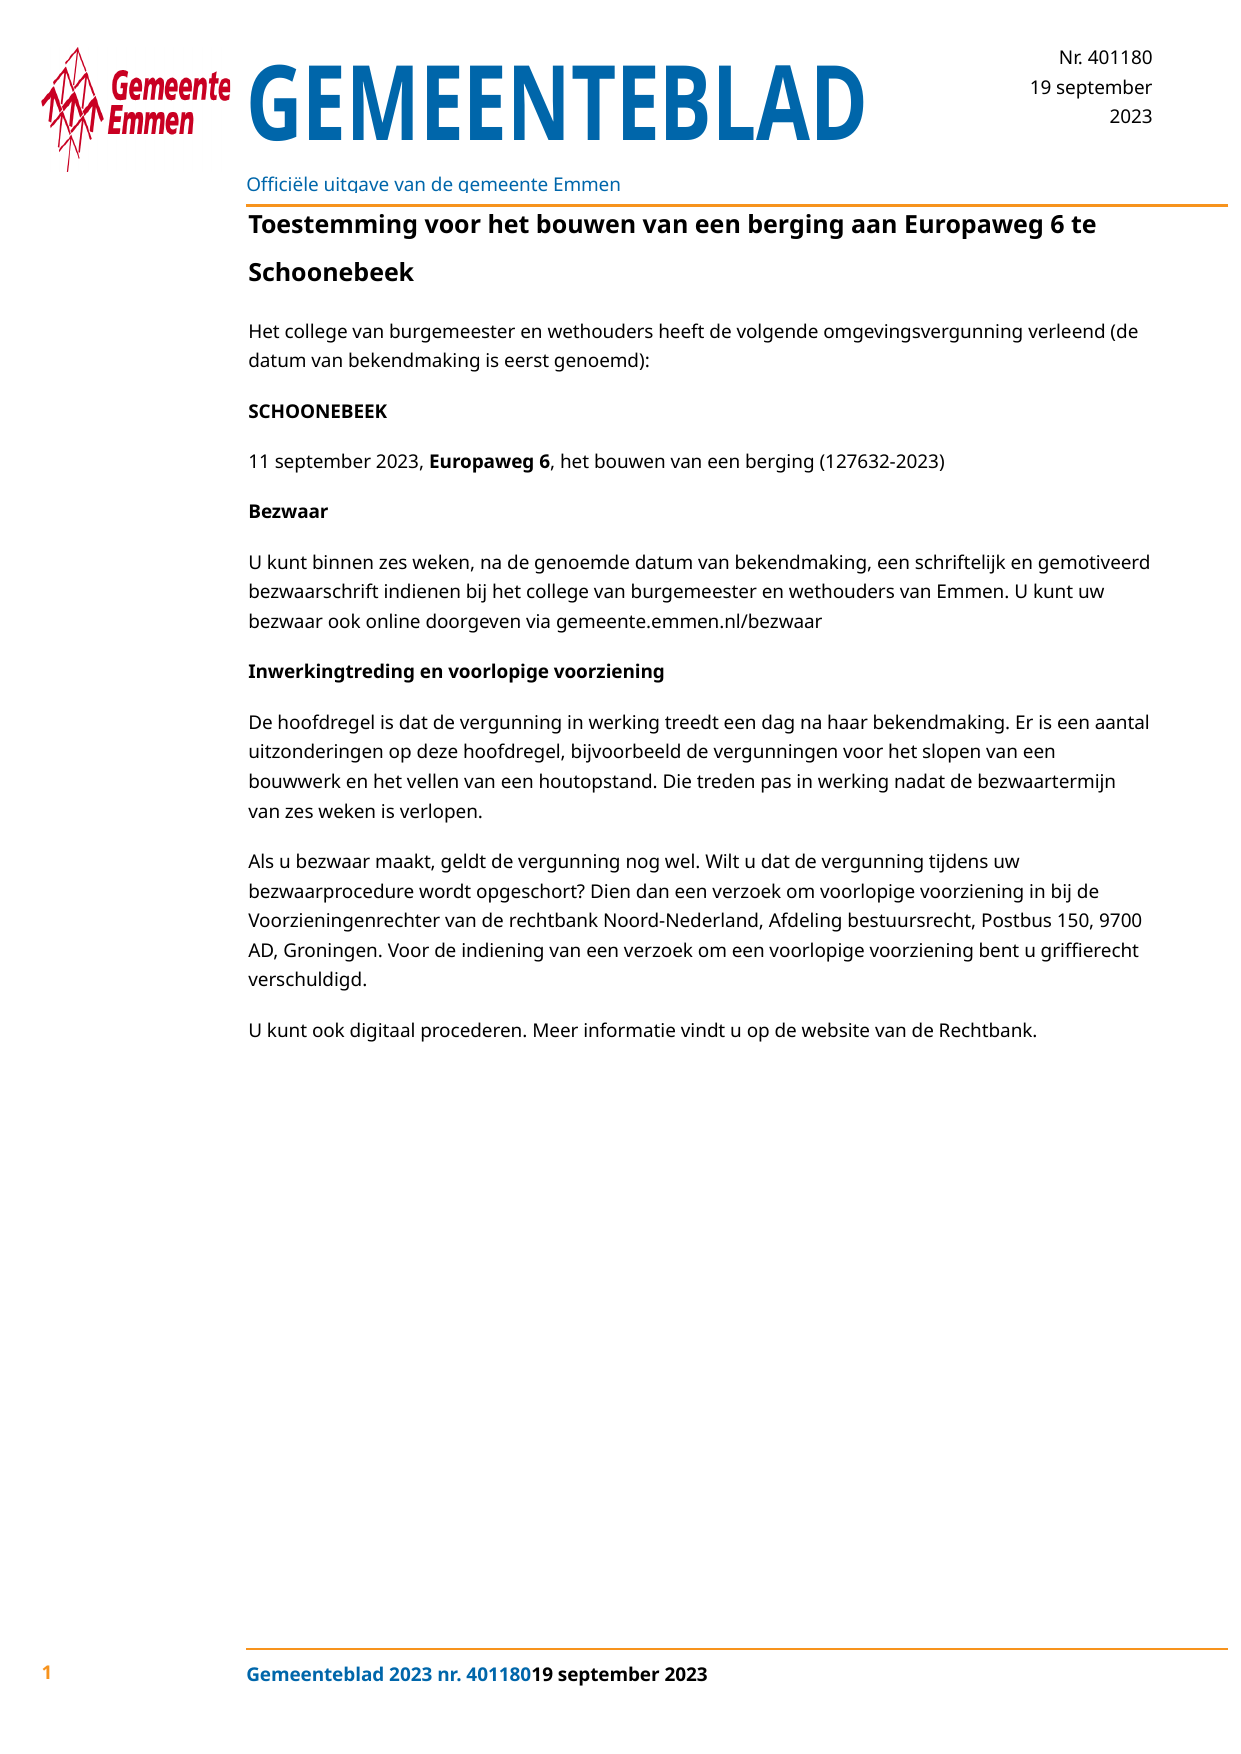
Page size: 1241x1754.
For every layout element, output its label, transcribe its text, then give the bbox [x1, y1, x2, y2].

text Toestemming voor het bouwen van een berging aan Europaweg 6 te Schoonebeek [248, 207, 1152, 288]
text SCHOONEBEEK [248, 398, 1152, 424]
text Inwerkingtreding en voorlopige voorziening [248, 659, 1152, 684]
text U kunt ook digitaal procederen. Meer informatie vindt u op de website van de Rechtbank. [248, 1017, 1152, 1043]
text Als u bezwaar maakt, geldt de vergunning nog wel. Wilt u dat de vergunning tijdens uw bezwaarprocedure wordt opgeschort? Dien dan een verzoek om voorlopige voorziening in bij de Voorzieningenrechter van de rechtbank Noord-Nederland, Afdeling bestuursrecht, Postbus 150, 9700 AD, Groningen. Voor de indiening van een verzoek om een voorlopige voorziening bent u griffierecht verschuldigd. [248, 848, 1152, 992]
text 11 september 2023, Europaweg 6, het bouwen van een berging (127632-2023) [248, 448, 1152, 474]
text De hoofdregel is dat de vergunning in werking treedt een dag na haar bekendmaking. Er is een aantal uitzonderingen op deze hoofdregel, bijvoorbeeld de vergunningen voor het slopen van een bouwwerk en het vellen van een houtopstand. Die treden pas in werking nadat de bezwaartermijn van zes weken is verlopen. [248, 709, 1152, 824]
text Bezwaar [248, 499, 1152, 524]
text Het college van burgemeester en wethouders heeft de volgende omgevingsvergunning verleend (de datum van bekendmaking is eerst genoemd): [248, 318, 1152, 373]
picture [41, 47, 231, 172]
text U kunt binnen zes weken, na de genoemde datum van bekendmaking, een schriftelijk en gemotiveerd bezwaarschrift indienen bij het college van burgemeester en wethouders van Emmen. U kunt uw bezwaar ook online doorgeven via gemeente.emmen.nl/bezwaar [248, 549, 1152, 634]
